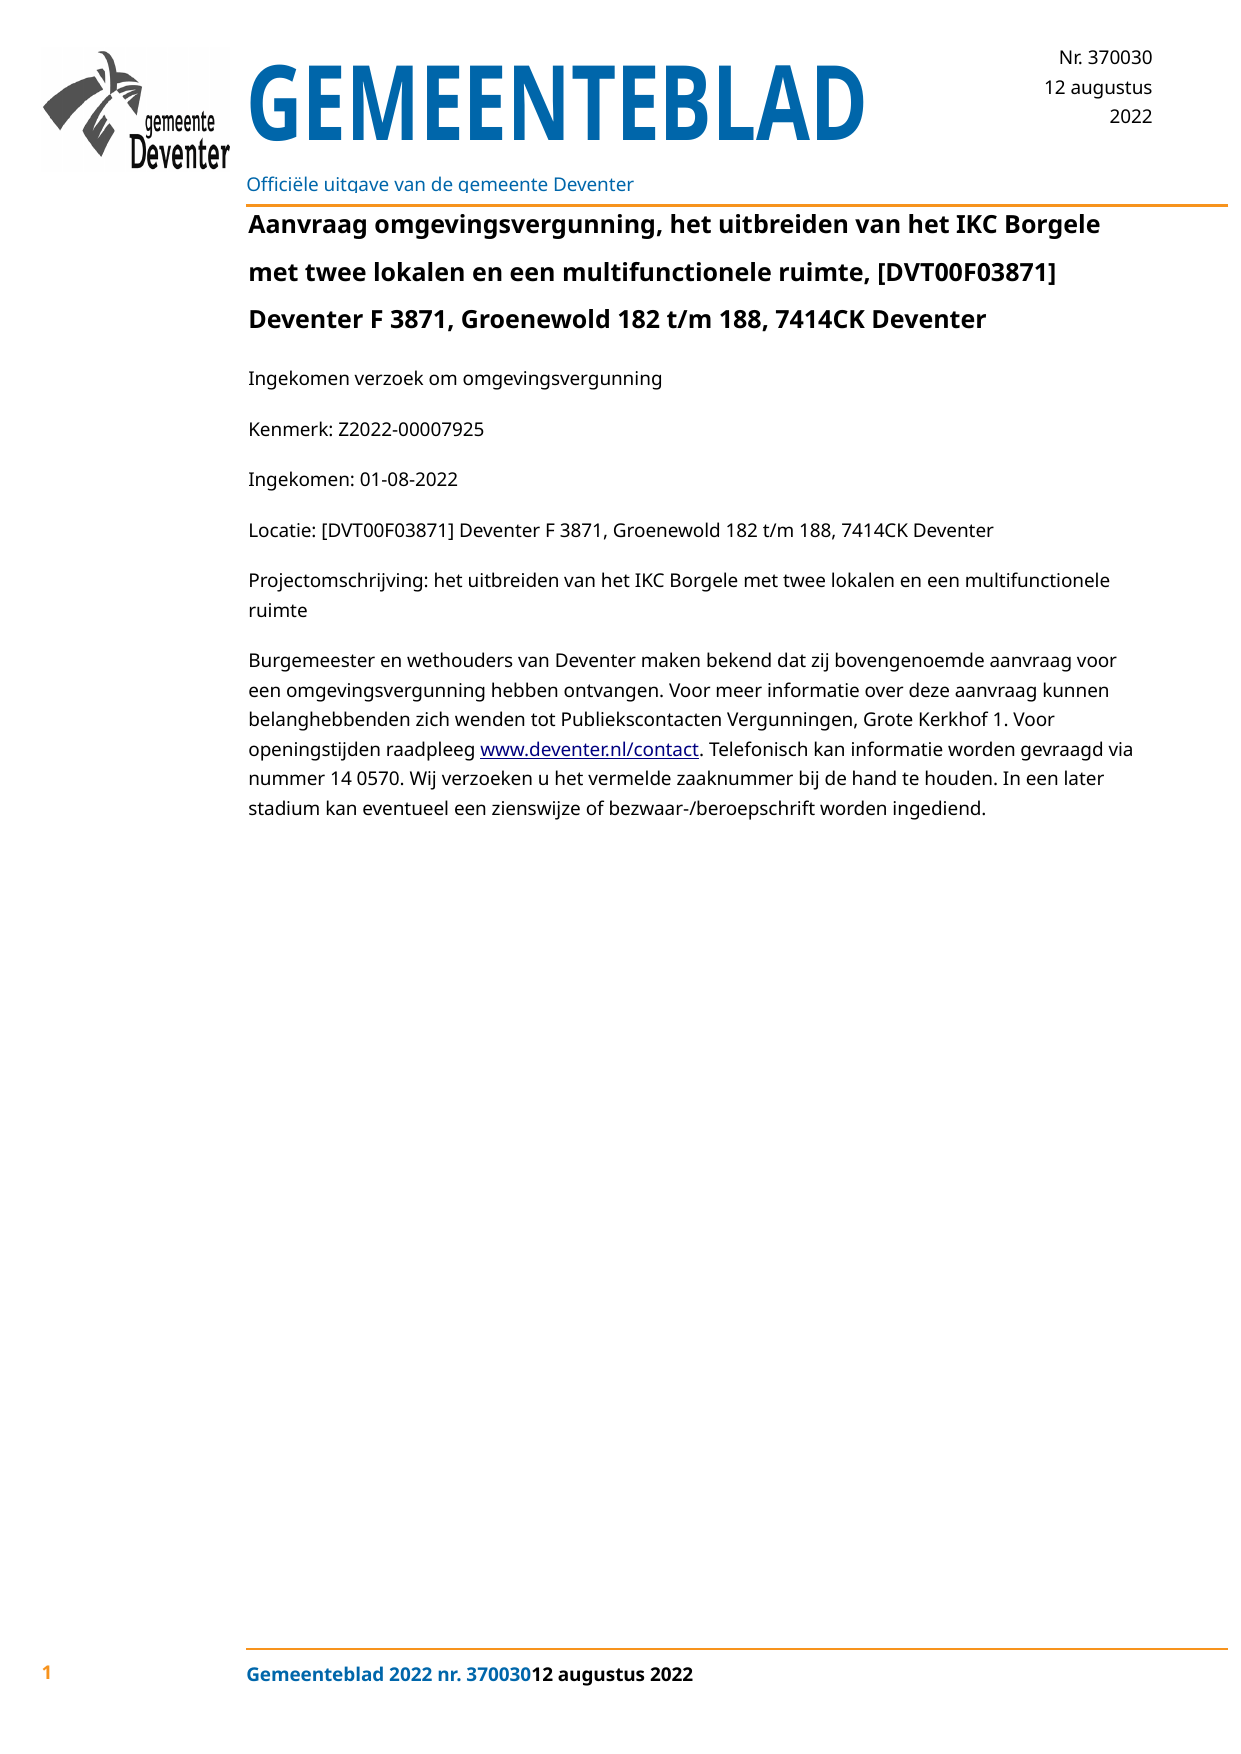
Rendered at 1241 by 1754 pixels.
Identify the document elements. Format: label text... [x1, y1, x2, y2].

text Locatie: [DVT00F03871] Deventer F 3871, Groenewold 182 t/m 188, 7414CK Deventer [248, 517, 1152, 542]
picture [41, 47, 231, 172]
text Kenmerk: Z2022-00007925 [248, 416, 1152, 442]
text Burgemeester en wethouders van Deventer maken bekend dat zij bovengenoemde aanvraag voor een omgevingsvergunning hebben ontvangen. Voor meer informatie over deze aanvraag kunnen belanghebbenden zich wenden tot Publiekscontacten Vergunningen, Grote Kerkhof 1. Voor openingstijden raadpleeg www.deventer.nl/contact. Telefonisch kan informatie worden gevraagd via nummer 14 0570. Wij verzoeken u het vermelde zaaknummer bij de hand te houden. In een later stadium kan eventueel een zienswijze of bezwaar-/beroepschrift worden ingediend. [248, 647, 1152, 821]
text Ingekomen: 01-08-2022 [248, 466, 1152, 492]
text Projectomschrijving: het uitbreiden van het IKC Borgele met twee lokalen en een multifunctionele ruimte [248, 567, 1152, 622]
text Ingekomen verzoek om omgevingsvergunning [248, 366, 1152, 391]
text Aanvraag omgevingsvergunning, het uitbreiden van het IKC Borgele met twee lokalen en een multifunctionele ruimte, [DVT00F03871] Deventer F 3871, Groenewold 182 t/m 188, 7414CK Deventer [248, 207, 1152, 336]
